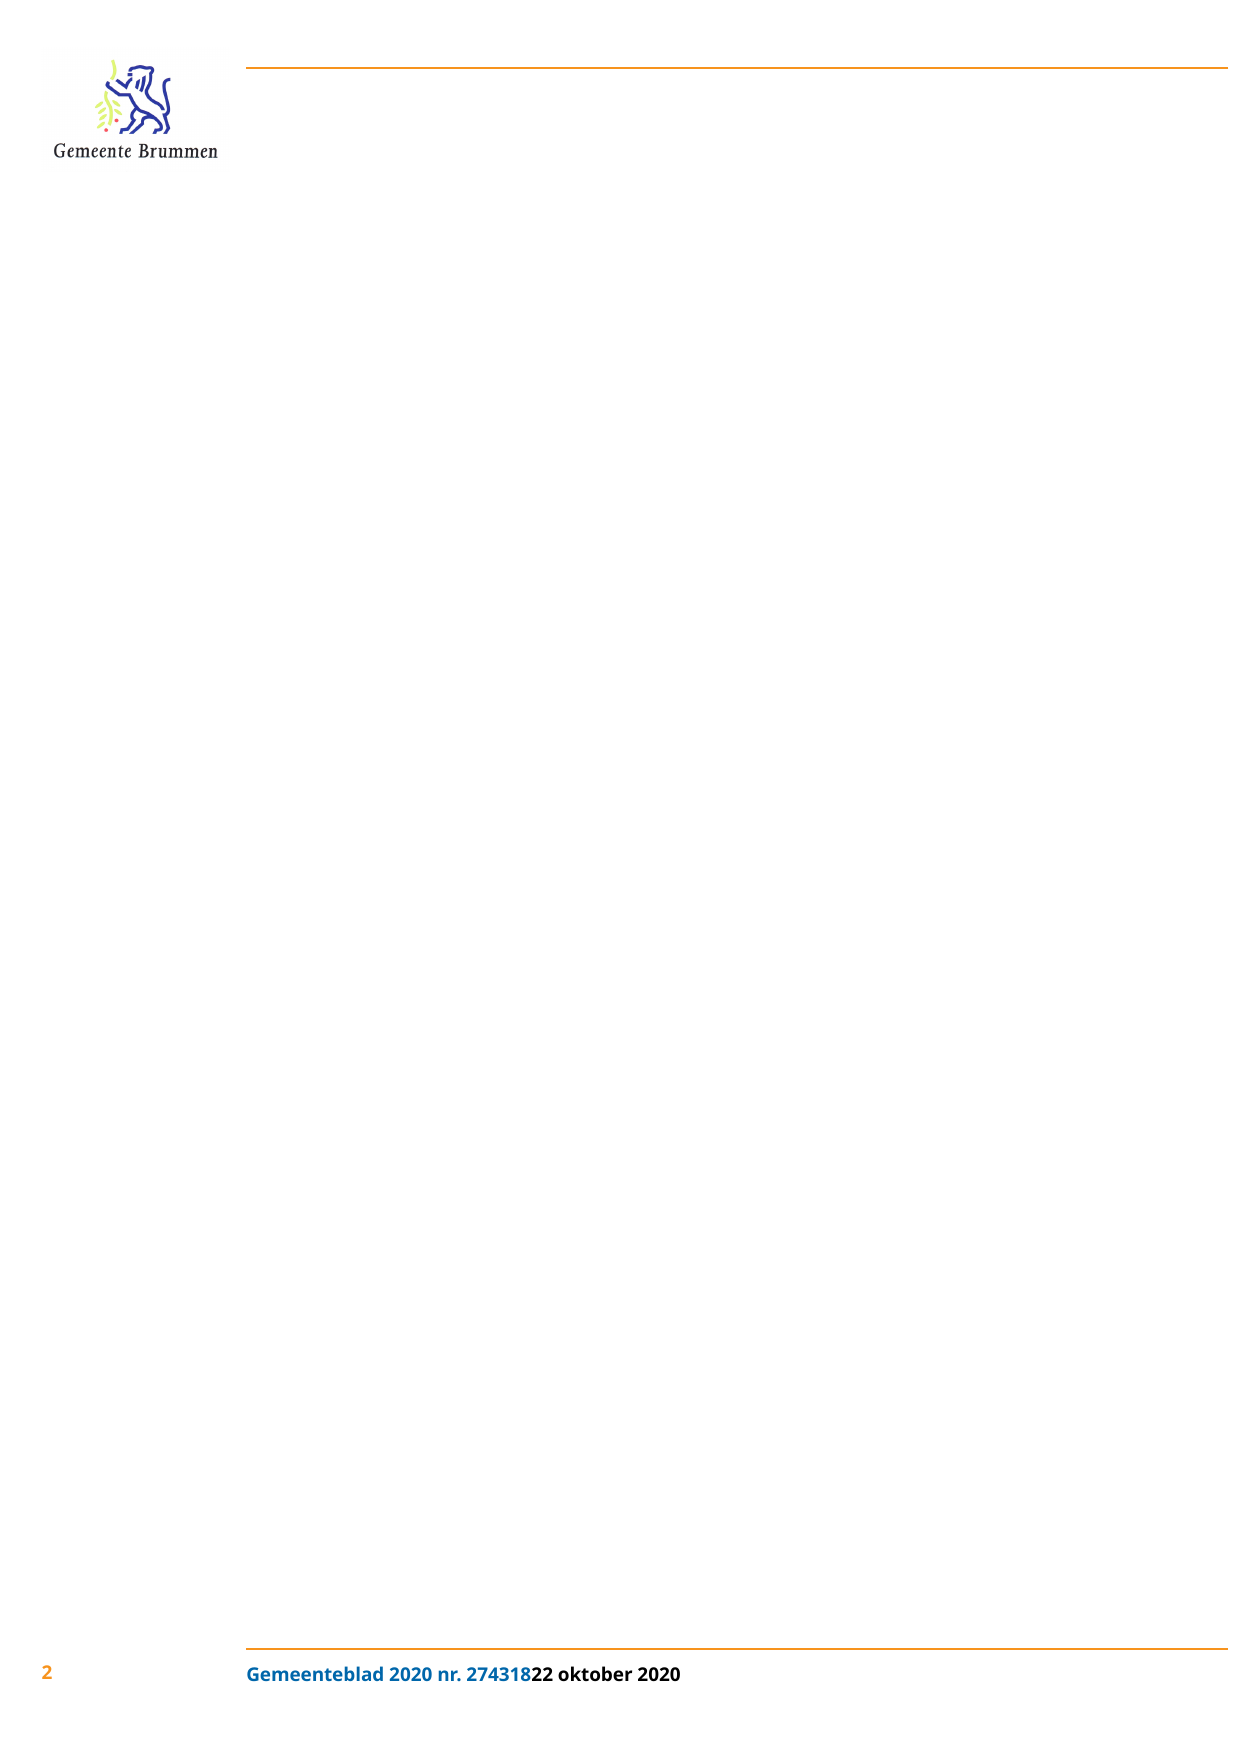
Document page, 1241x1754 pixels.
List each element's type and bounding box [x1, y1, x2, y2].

picture [41, 47, 231, 172]
